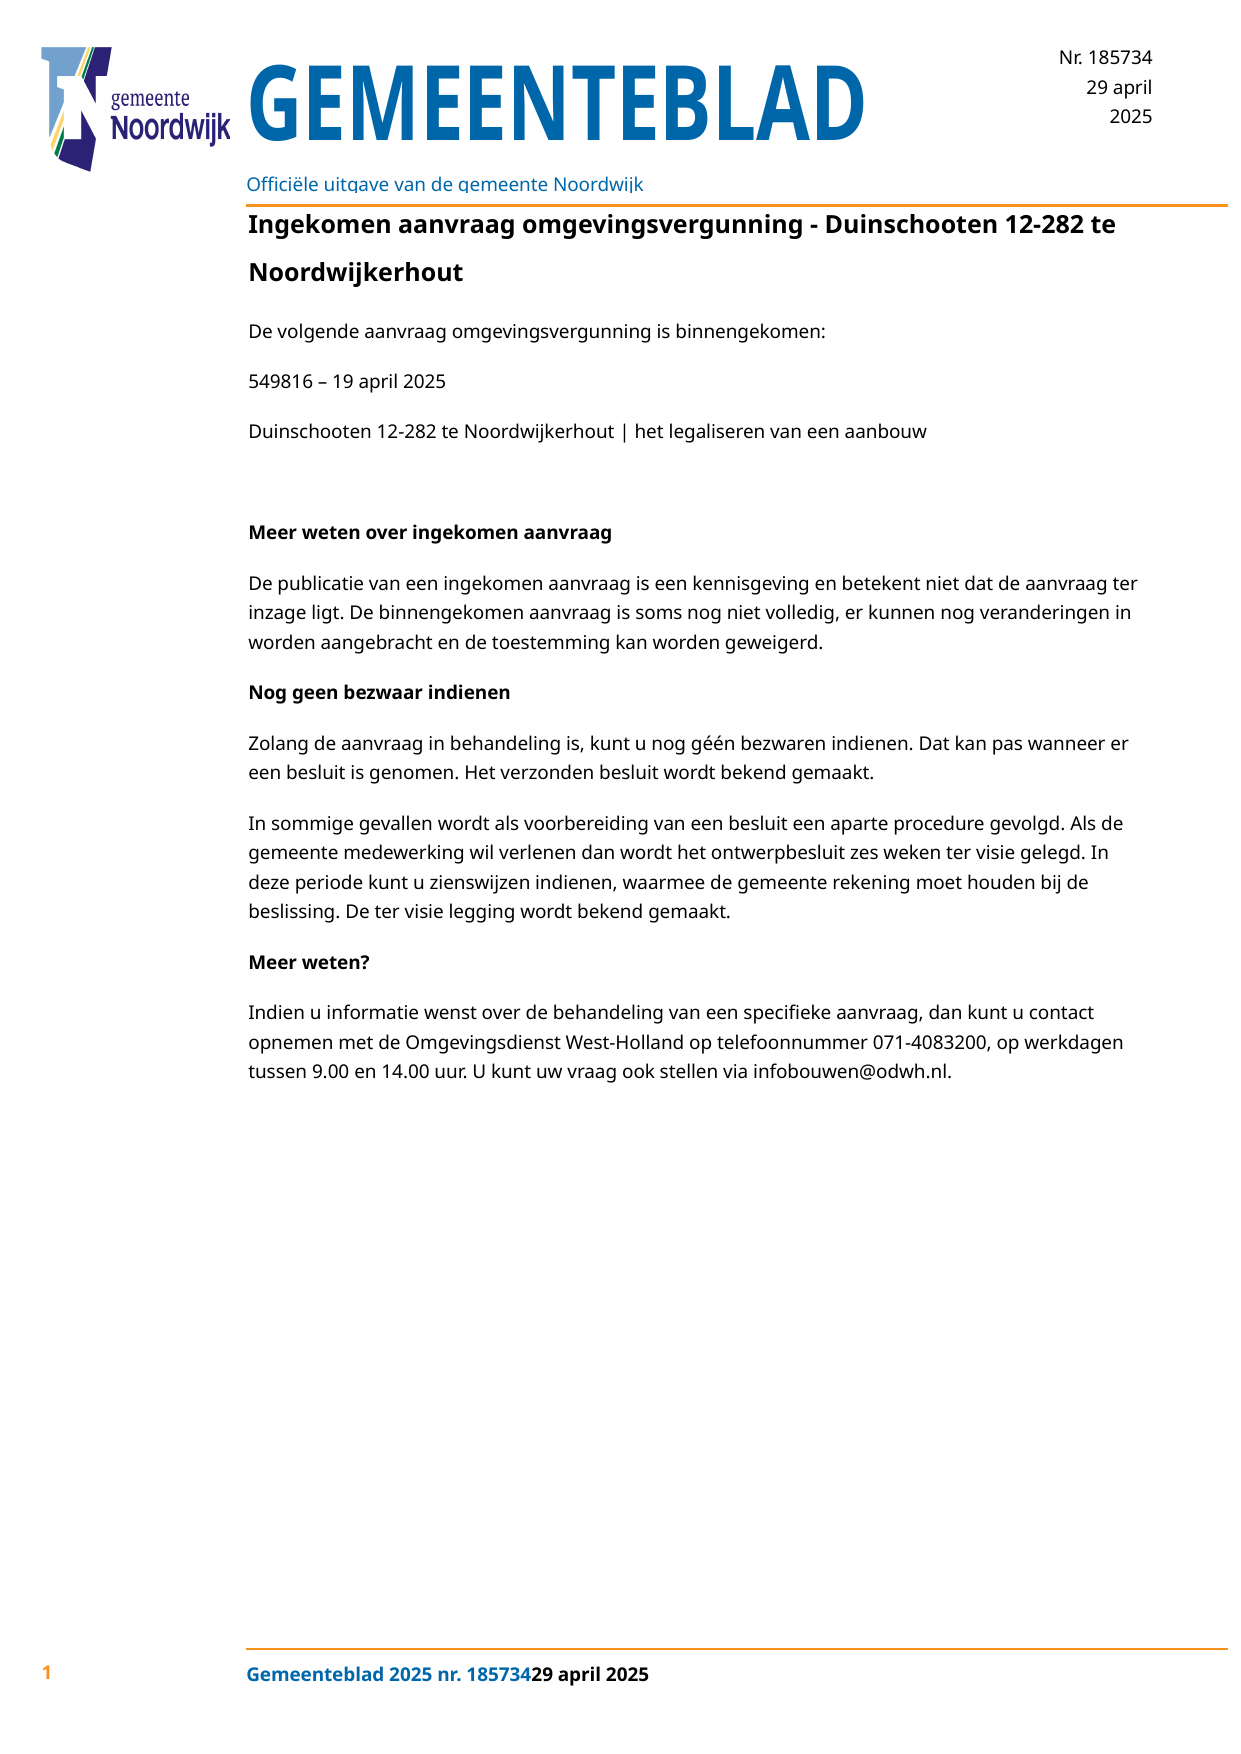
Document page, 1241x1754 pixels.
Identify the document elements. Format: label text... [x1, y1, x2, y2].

text De publicatie van een ingekomen aanvraag is een kennisgeving en betekent niet dat de aanvraag ter inzage ligt. De binnengekomen aanvraag is soms nog niet volledig, er kunnen nog veranderingen in worden aangebracht en de toestemming kan worden geweigerd. [248, 570, 1152, 655]
text Nog geen bezwaar indienen [248, 679, 1152, 705]
text 549816 – 19 april 2025 [248, 368, 1152, 394]
text Indien u informatie wenst over de behandeling van een specifieke aanvraag, dan kunt u contact opnemen met de Omgevingsdienst West-Holland op telefoonnummer 071-4083200, op werkdagen tussen 9.00 en 14.00 uur. U kunt uw vraag ook stellen via infobouwen@odwh.nl. [248, 999, 1152, 1084]
text Meer weten over ingekomen aanvraag [248, 519, 1152, 545]
text Zolang de aanvraag in behandeling is, kunt u nog géén bezwaren indienen. Dat kan pas wanneer er een besluit is genomen. Het verzonden besluit wordt bekend gemaakt. [248, 730, 1152, 785]
text De volgende aanvraag omgevingsvergunning is binnengekomen: [248, 318, 1152, 344]
text Ingekomen aanvraag omgevingsvergunning - Duinschooten 12-282 te Noordwijkerhout [248, 207, 1152, 288]
text Meer weten? [248, 949, 1152, 975]
text Duinschooten 12-282 te Noordwijkerhout | het legaliseren van een aanbouw [248, 419, 1152, 444]
text In sommige gevallen wordt als voorbereiding van een besluit een aparte procedure gevolgd. Als de gemeente medewerking wil verlenen dan wordt het ontwerpbesluit zes weken ter visie gelegd. In deze periode kunt u zienswijzen indienen, waarmee de gemeente rekening moet houden bij de beslissing. De ter visie legging wordt bekend gemaakt. [248, 810, 1152, 924]
picture [41, 47, 231, 172]
